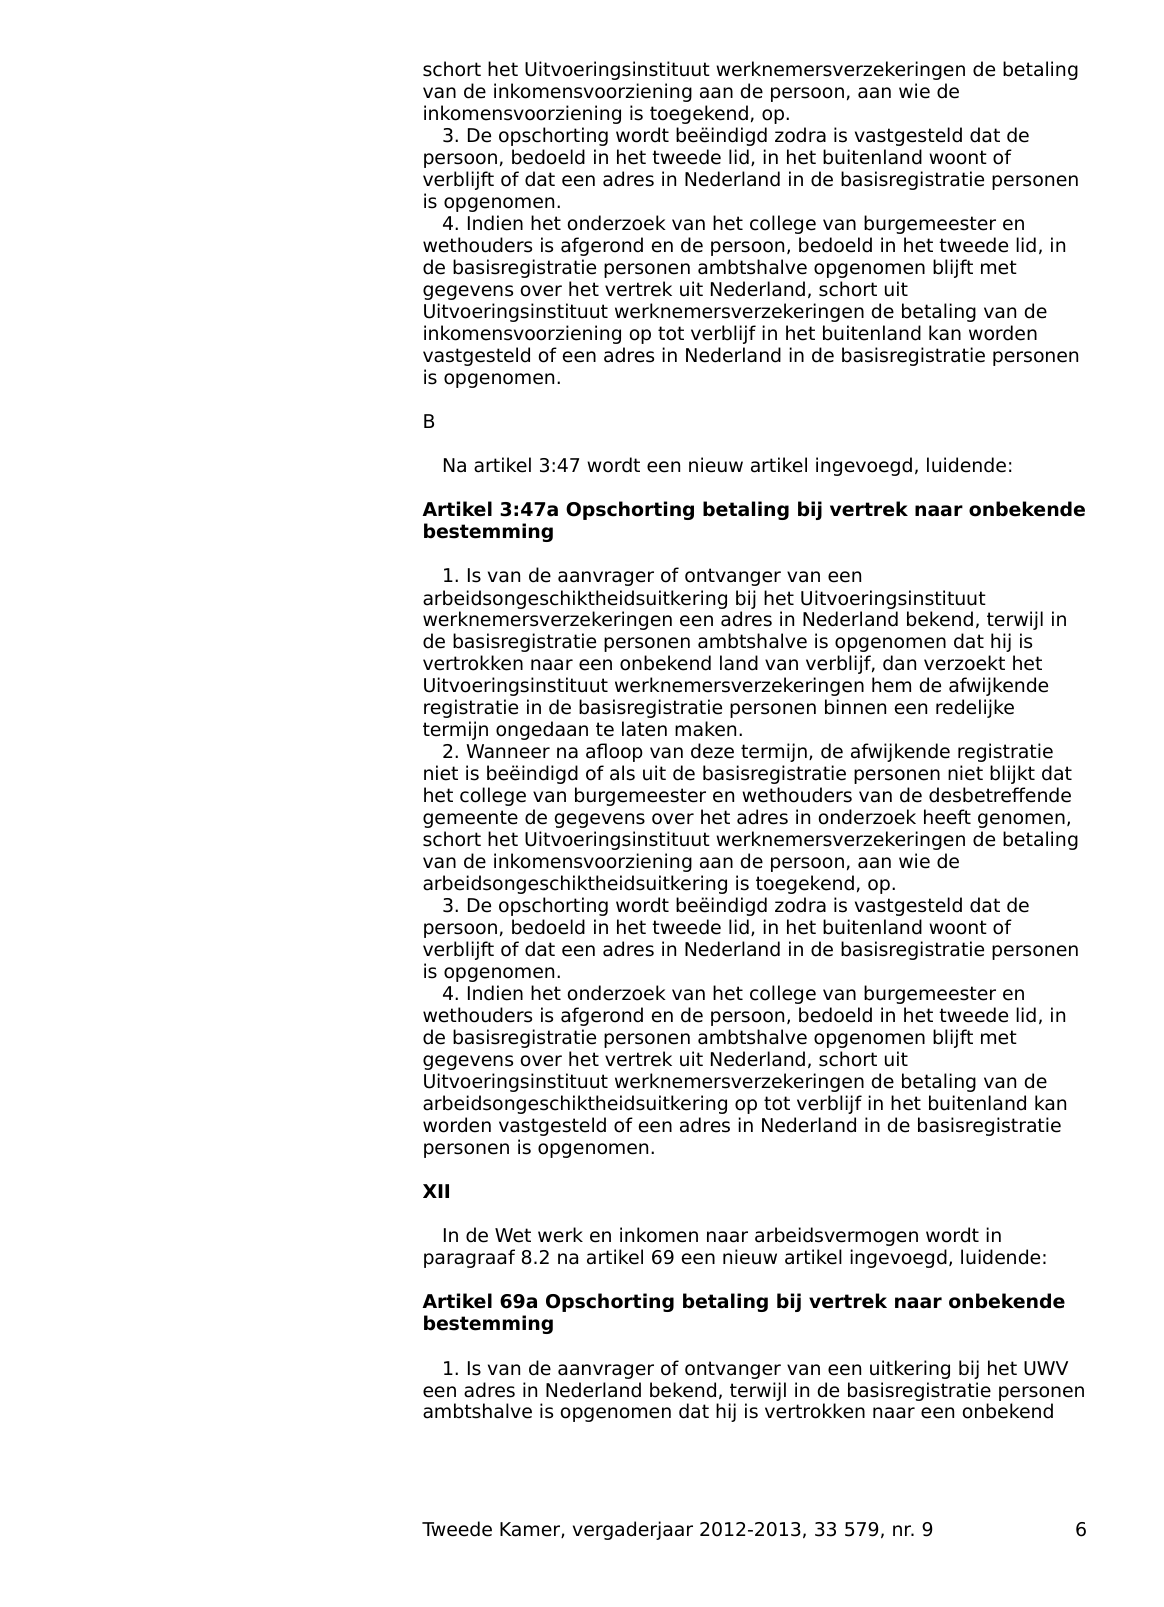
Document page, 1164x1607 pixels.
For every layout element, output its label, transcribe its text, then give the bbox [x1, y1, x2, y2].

text 1. Is van de aanvrager of ontvanger van een uitkering bij het UWV een adres in Nederland bekend, terwijl in de basisregistratie personen ambtshalve is opgenomen dat hij is vertrokken naar een onbekend [422, 1357, 1087, 1423]
text 3. De opschorting wordt beëindigd zodra is vastgesteld dat de persoon, bedoeld in het tweede lid, in het buitenland woont of verblijft of dat een adres in Nederland in de basisregistratie personen is opgenomen. [422, 895, 1087, 983]
subtitle XII [422, 1181, 1087, 1203]
text Na artikel 3:47 wordt een nieuw artikel ingevoegd, luidende: [422, 455, 1087, 477]
subtitle B [422, 411, 1087, 433]
text 4. Indien het onderzoek van het college van burgemeester en wethouders is afgerond en de persoon, bedoeld in het tweede lid, in de basisregistratie personen ambtshalve opgenomen blijft met gegevens over het vertrek uit Nederland, schort uit Uitvoeringsinstituut werknemersverzekeringen de betaling van de arbeidsongeschiktheidsuitkering op tot verblijf in het buitenland kan worden vastgesteld of een adres in Nederland in de basisregistratie personen is opgenomen. [422, 983, 1087, 1159]
text schort het Uitvoeringsinstituut werknemersverzekeringen de betaling van de inkomensvoorziening aan de persoon, aan wie de inkomensvoorziening is toegekend, op. [422, 59, 1087, 125]
text 1. Is van de aanvrager of ontvanger van een arbeidsongeschiktheidsuitkering bij het Uitvoeringsinstituut werknemersverzekeringen een adres in Nederland bekend, terwijl in de basisregistratie personen ambtshalve is opgenomen dat hij is vertrokken naar een onbekend land van verblijf, dan verzoekt het Uitvoeringsinstituut werknemersverzekeringen hem de afwijkende registratie in de basisregistratie personen binnen een redelijke termijn ongedaan te laten maken. [422, 565, 1087, 741]
text 3. De opschorting wordt beëindigd zodra is vastgesteld dat de persoon, bedoeld in het tweede lid, in het buitenland woont of verblijft of dat een adres in Nederland in de basisregistratie personen is opgenomen. [422, 125, 1087, 213]
text 4. Indien het onderzoek van het college van burgemeester en wethouders is afgerond en de persoon, bedoeld in het tweede lid, in de basisregistratie personen ambtshalve opgenomen blijft met gegevens over het vertrek uit Nederland, schort uit Uitvoeringsinstituut werknemersverzekeringen de betaling van de inkomensvoorziening op tot verblijf in het buitenland kan worden vastgesteld of een adres in Nederland in de basisregistratie personen is opgenomen. [422, 213, 1087, 389]
subtitle Artikel 3:47a Opschorting betaling bij vertrek naar onbekende bestemming [422, 499, 1087, 543]
text In de Wet werk en inkomen naar arbeidsvermogen wordt in paragraaf 8.2 na artikel 69 een nieuw artikel ingevoegd, luidende: [422, 1225, 1087, 1269]
text 2. Wanneer na afloop van deze termijn, de afwijkende registratie niet is beëindigd of als uit de basisregistratie personen niet blijkt dat het college van burgemeester en wethouders van de desbetreffende gemeente de gegevens over het adres in onderzoek heeft genomen, schort het Uitvoeringsinstituut werknemersverzekeringen de betaling van de inkomensvoorziening aan de persoon, aan wie de arbeidsongeschiktheidsuitkering is toegekend, op. [422, 741, 1087, 895]
subtitle Artikel 69a Opschorting betaling bij vertrek naar onbekende bestemming [422, 1291, 1087, 1335]
